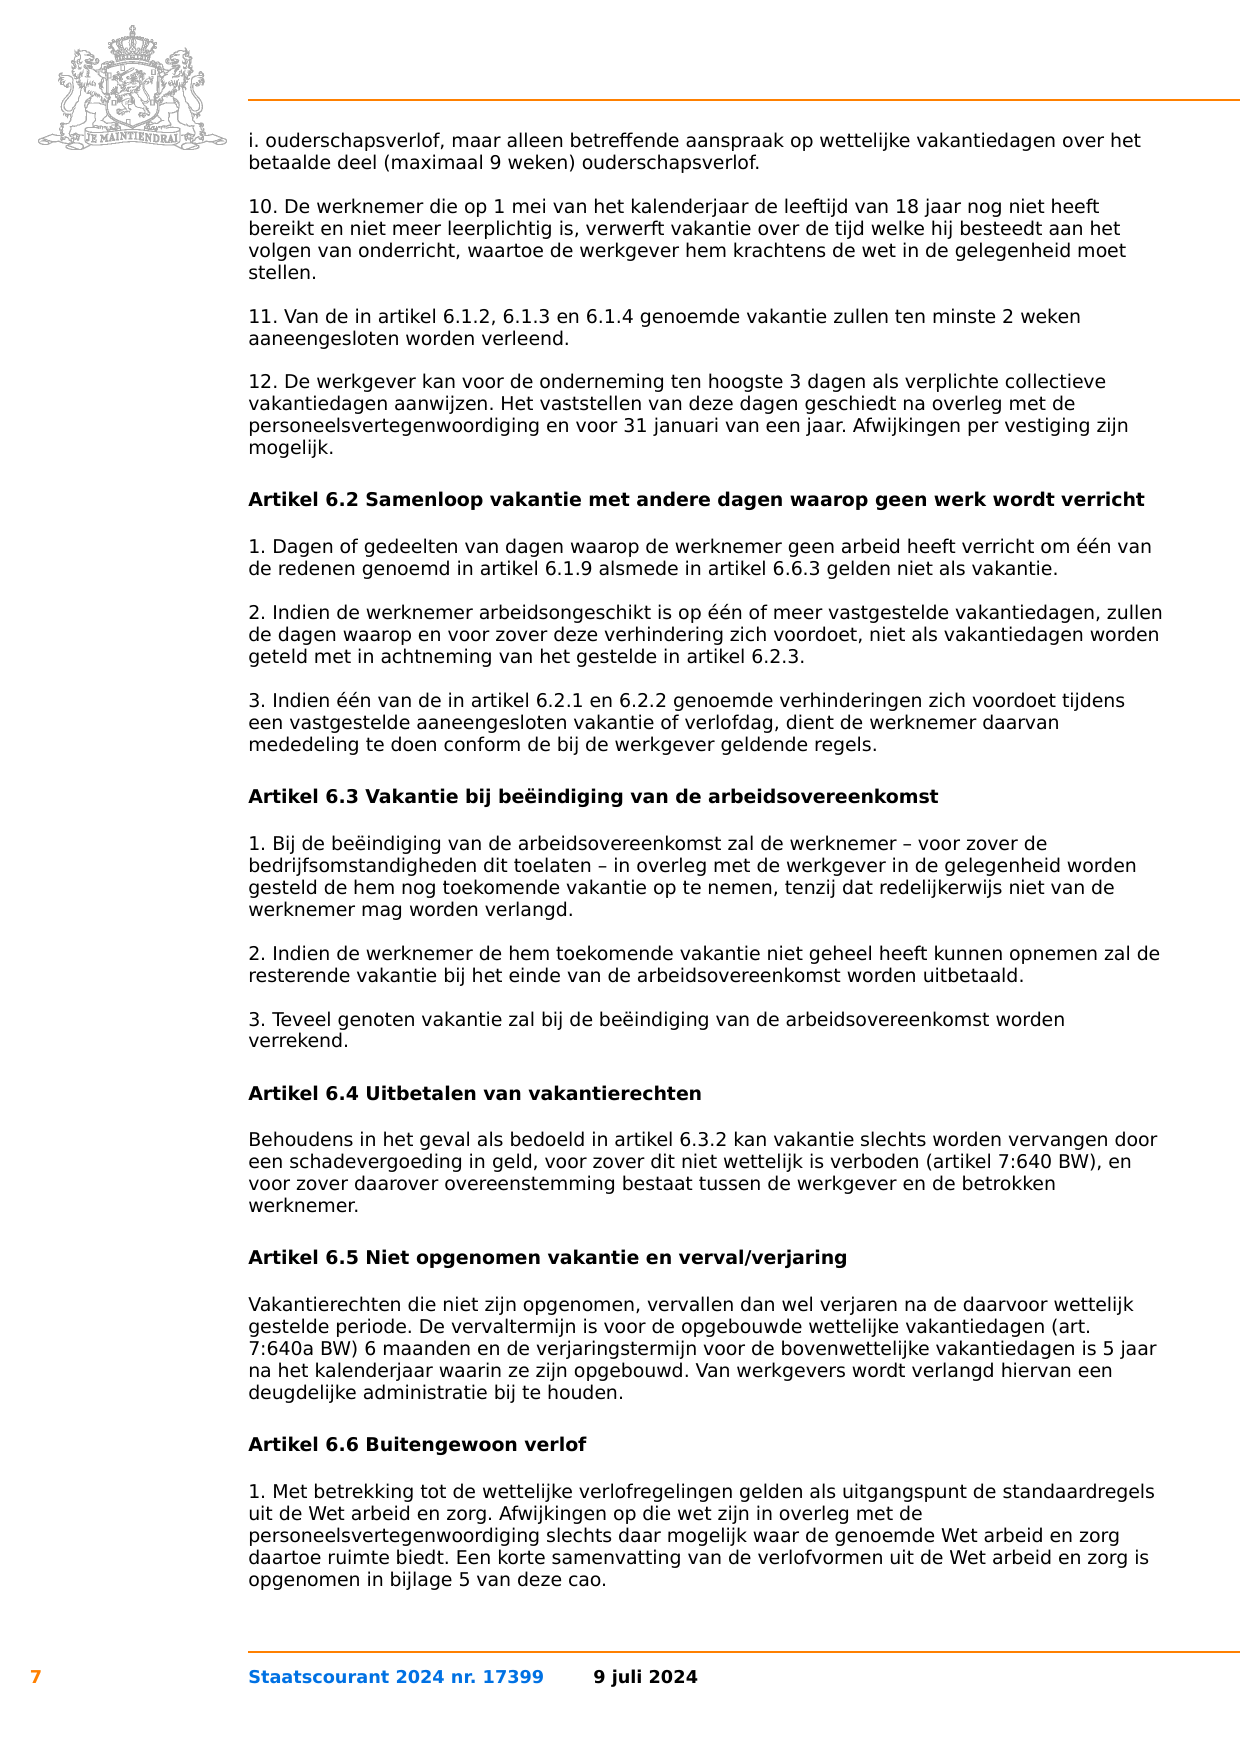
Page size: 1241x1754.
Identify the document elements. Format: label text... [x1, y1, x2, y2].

text 12. De werkgever kan voor de onderneming ten hoogste 3 dagen als verplichte collectieve vakantiedagen aanwijzen. Het vaststellen van deze dagen geschiedt na overleg met de personeelsvertegenwoordiging en voor 31 januari van een jaar. Afwijkingen per vestiging zijn mogelijk. [248, 371, 1163, 459]
text 3. Teveel genoten vakantie zal bij de beëindiging van de arbeidsovereenkomst worden verrekend. [248, 1008, 1163, 1052]
picture [38, 25, 227, 150]
text 2. Indien de werknemer de hem toekomende vakantie niet geheel heeft kunnen opnemen zal de resterende vakantie bij het einde van de arbeidsovereenkomst worden uitbetaald. [248, 943, 1163, 987]
text 11. Van de in artikel 6.1.2, 6.1.3 en 6.1.4 genoemde vakantie zullen ten minste 2 weken aaneengesloten worden verleend. [248, 306, 1163, 349]
text i. ouderschapsverlof, maar alleen betreffende aanspraak op wettelijke vakantiedagen over het betaalde deel (maximaal 9 weken) ouderschapsverlof. [248, 130, 1163, 174]
text 3. Indien één van de in artikel 6.2.1 en 6.2.2 genoemde verhinderingen zich voordoet tijdens een vastgestelde aaneengesloten vakantie of verlofdag, dient de werknemer daarvan mededeling te doen conform de bij de werkgever geldende regels. [248, 690, 1163, 756]
subtitle Artikel 6.6 Buitengewoon verlof [248, 1434, 1163, 1456]
text 1. Dagen of gedeelten van dagen waarop de werknemer geen arbeid heeft verricht om één van de redenen genoemd in artikel 6.1.9 alsmede in artikel 6.6.3 gelden niet als vakantie. [248, 536, 1163, 580]
text 1. Met betrekking tot de wettelijke verlofregelingen gelden als uitgangspunt de standaardregels uit de Wet arbeid en zorg. Afwijkingen op die wet zijn in overleg met de personeelsvertegenwoordiging slechts daar mogelijk waar de genoemde Wet arbeid en zorg daartoe ruimte biedt. Een korte samenvatting van de verlofvormen uit de Wet arbeid en zorg is opgenomen in bijlage 5 van deze cao. [248, 1481, 1163, 1591]
text 2. Indien de werknemer arbeidsongeschikt is op één of meer vastgestelde vakantiedagen, zullen de dagen waarop en voor zover deze verhindering zich voordoet, niet als vakantiedagen worden geteld met in achtneming van het gestelde in artikel 6.2.3. [248, 602, 1163, 668]
text 1. Bij de beëindiging van de arbeidsovereenkomst zal de werknemer – voor zover de bedrijfsomstandigheden dit toelaten – in overleg met de werkgever in de gelegenheid worden gesteld de hem nog toekomende vakantie op te nemen, tenzij dat redelijkerwijs niet van de werknemer mag worden verlangd. [248, 833, 1163, 921]
subtitle Artikel 6.5 Niet opgenomen vakantie en verval/verjaring [248, 1247, 1163, 1269]
text Behoudens in het geval als bedoeld in artikel 6.3.2 kan vakantie slechts worden vervangen door een schadevergoeding in geld, voor zover dit niet wettelijk is verboden (artikel 7:640 BW), en voor zover daarover overeenstemming bestaat tussen de werkgever en de betrokken werknemer. [248, 1129, 1163, 1217]
text Vakantierechten die niet zijn opgenomen, vervallen dan wel verjaren na de daarvoor wettelijk gestelde periode. De vervaltermijn is voor de opgebouwde wettelijke vakantiedagen (art. 7:640a BW) 6 maanden en de verjaringstermijn voor de bovenwettelijke vakantiedagen is 5 jaar na het kalenderjaar waarin ze zijn opgebouwd. Van werkgevers wordt verlangd hiervan een deugdelijke administratie bij te houden. [248, 1294, 1163, 1404]
subtitle Artikel 6.4 Uitbetalen van vakantierechten [248, 1082, 1163, 1104]
subtitle Artikel 6.2 Samenloop vakantie met andere dagen waarop geen werk wordt verricht [248, 489, 1163, 511]
text 10. De werknemer die op 1 mei van het kalenderjaar de leeftijd van 18 jaar nog niet heeft bereikt en niet meer leerplichtig is, verwerft vakantie over de tijd welke hij besteedt aan het volgen van onderricht, waartoe de werkgever hem krachtens de wet in de gelegenheid moet stellen. [248, 196, 1163, 284]
subtitle Artikel 6.3 Vakantie bij beëindiging van de arbeidsovereenkomst [248, 786, 1163, 808]
